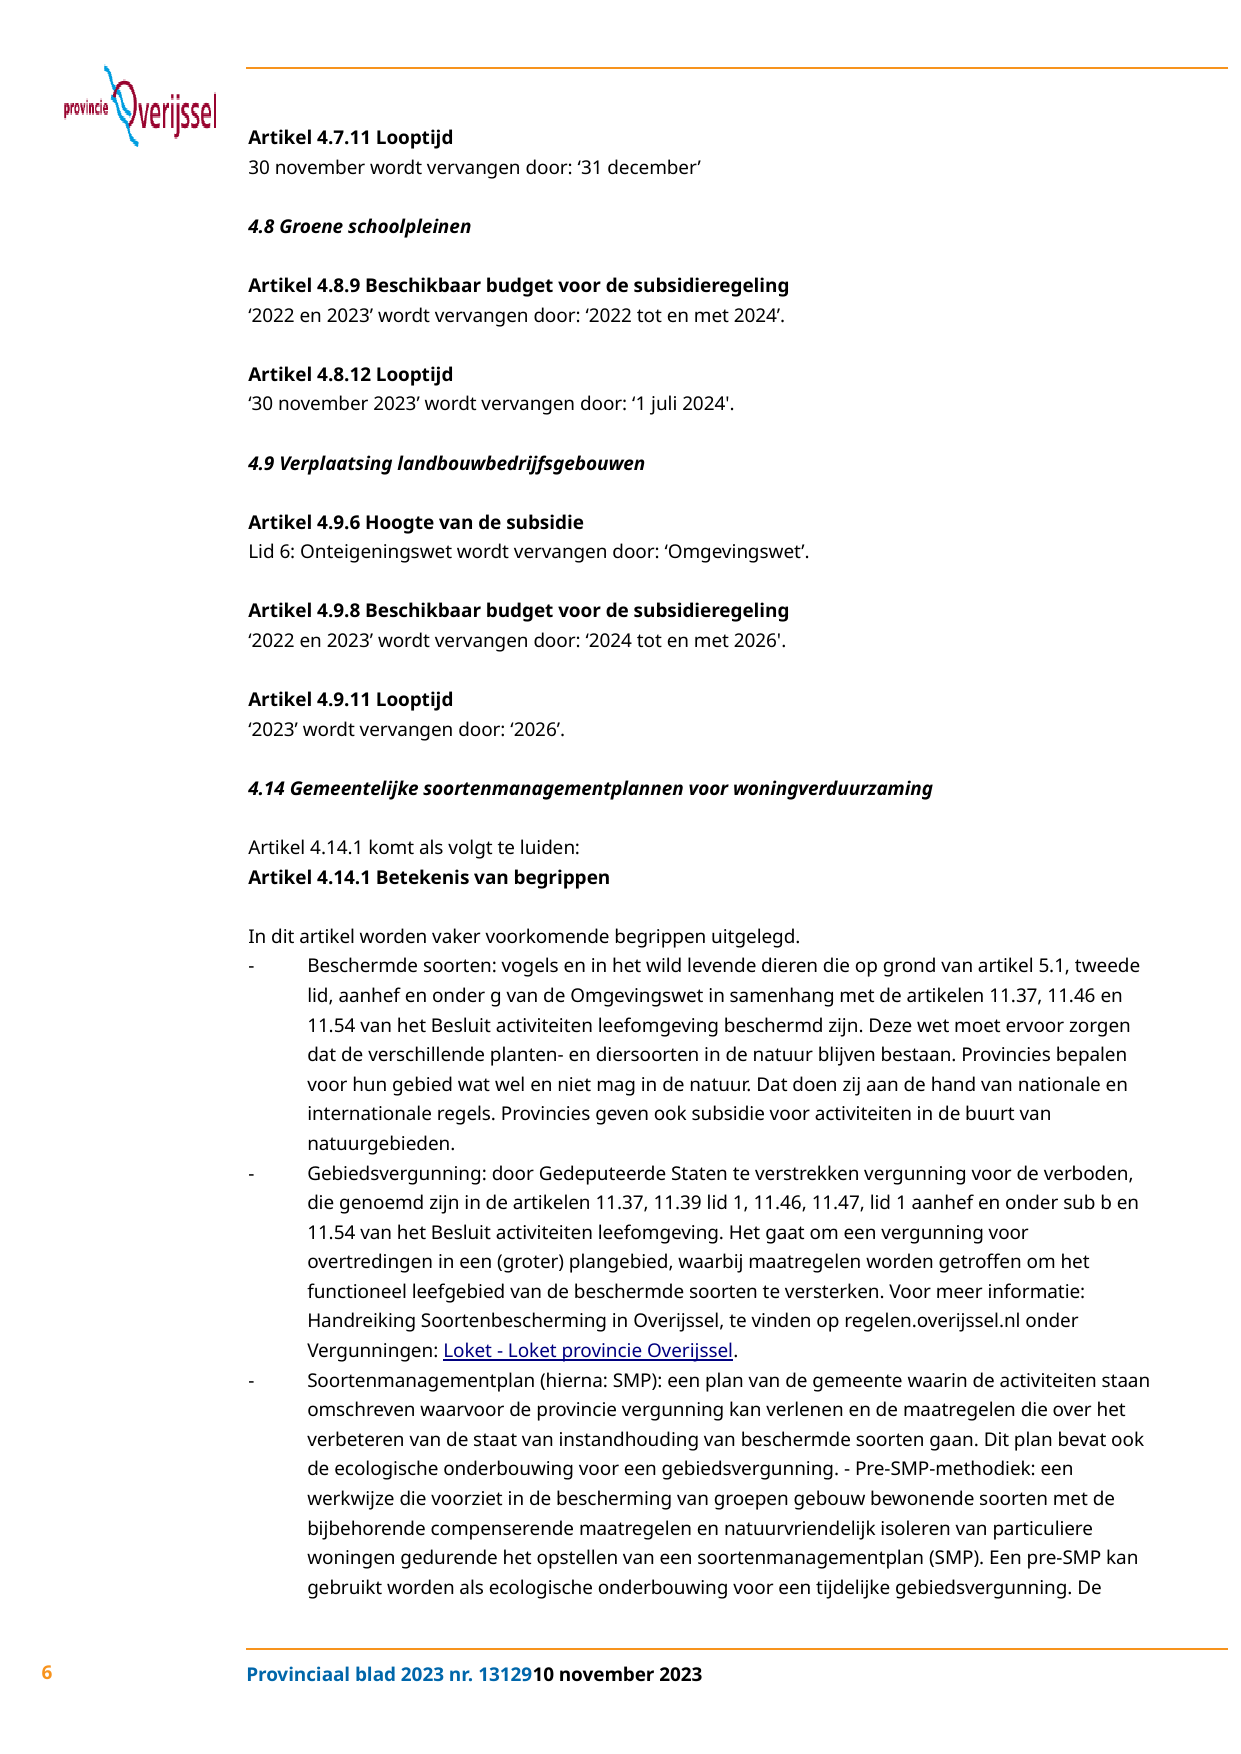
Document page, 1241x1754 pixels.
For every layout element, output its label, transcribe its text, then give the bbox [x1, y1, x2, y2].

text ‘2022 en 2023’ wordt vervangen door: ‘2024 tot en met 2026'. [248, 627, 1152, 653]
text Artikel 4.8.9 Beschikbaar budget voor de subsidieregeling [248, 272, 1152, 298]
text Artikel 4.14.1 komt als volgt te luiden: [248, 834, 1152, 860]
list Soortenmanagementplan (hierna: SMP): een plan van de gemeente waarin de activiteiten staan omschreven waarvoor de provincie vergunning kan verlenen en de maatregelen die over het verbeteren van de staat van instandhouding van beschermde soorten gaan. Dit plan bevat ook de ecologische onderbouwing voor een gebiedsvergunning. - Pre-SMP-methodiek: een werkwijze die voorziet in de bescherming van groepen gebouw bewonende soorten met de bijbehorende compenserende maatregelen en natuurvriendelijk isoleren van particuliere woningen gedurende het opstellen van een soortenmanagementplan (SMP). Een pre-SMP kan gebruikt worden als ecologische onderbouwing voor een tijdelijke gebiedsvergunning. De [248, 1367, 1152, 1600]
text Lid 6: Onteigeningswet wordt vervangen door: ‘Omgevingswet’. [248, 538, 1152, 564]
text 4.9 Verplaatsing landbouwbedrijfsgebouwen [248, 450, 1152, 476]
text ‘2022 en 2023’ wordt vervangen door: ‘2022 tot en met 2024’. [248, 302, 1152, 328]
text ‘30 november 2023’ wordt vervangen door: ‘1 juli 2024'. [248, 391, 1152, 416]
picture [41, 47, 231, 172]
text 4.8 Groene schoolpleinen [248, 213, 1152, 239]
text 30 november wordt vervangen door: ‘31 december’ [248, 154, 1152, 180]
text Artikel 4.9.8 Beschikbaar budget voor de subsidieregeling [248, 598, 1152, 623]
list Gebiedsvergunning: door Gedeputeerde Staten te verstrekken vergunning voor de verboden, die genoemd zijn in de artikelen 11.37, 11.39 lid 1, 11.46, 11.47, lid 1 aanhef en onder sub b en 11.54 van het Besluit activiteiten leefomgeving. Het gaat om een vergunning voor overtredingen in een (groter) plangebied, waarbij maatregelen worden getroffen om het functioneel leefgebied van de beschermde soorten te versterken. Voor meer informatie: Handreiking Soortenbescherming in Overijssel, te vinden op regelen.overijssel.nl onder Vergunningen: Loket - Loket provincie Overijssel. [248, 1160, 1152, 1363]
text Artikel 4.7.11 Looptijd [248, 124, 1152, 150]
text Artikel 4.8.12 Looptijd [248, 361, 1152, 387]
text 4.14 Gemeentelijke soortenmanagementplannen voor woningverduurzaming [248, 775, 1152, 801]
text ‘2023’ wordt vervangen door: ‘2026’. [248, 716, 1152, 742]
text Artikel 4.14.1 Betekenis van begrippen [248, 864, 1152, 890]
text Artikel 4.9.6 Hoogte van de subsidie [248, 509, 1152, 535]
text Artikel 4.9.11 Looptijd [248, 686, 1152, 712]
text In dit artikel worden vaker voorkomende begrippen uitgelegd. [248, 923, 1152, 949]
list Beschermde soorten: vogels en in het wild levende dieren die op grond van artikel 5.1, tweede lid, aanhef en onder g van de Omgevingswet in samenhang met de artikelen 11.37, 11.46 en 11.54 van het Besluit activiteiten leefomgeving beschermd zijn. Deze wet moet ervoor zorgen dat de verschillende planten- en diersoorten in de natuur blijven bestaan. Provincies bepalen voor hun gebied wat wel en niet mag in de natuur. Dat doen zij aan de hand van nationale en internationale regels. Provincies geven ook subsidie voor activiteiten in de buurt van natuurgebieden. [248, 953, 1152, 1156]
